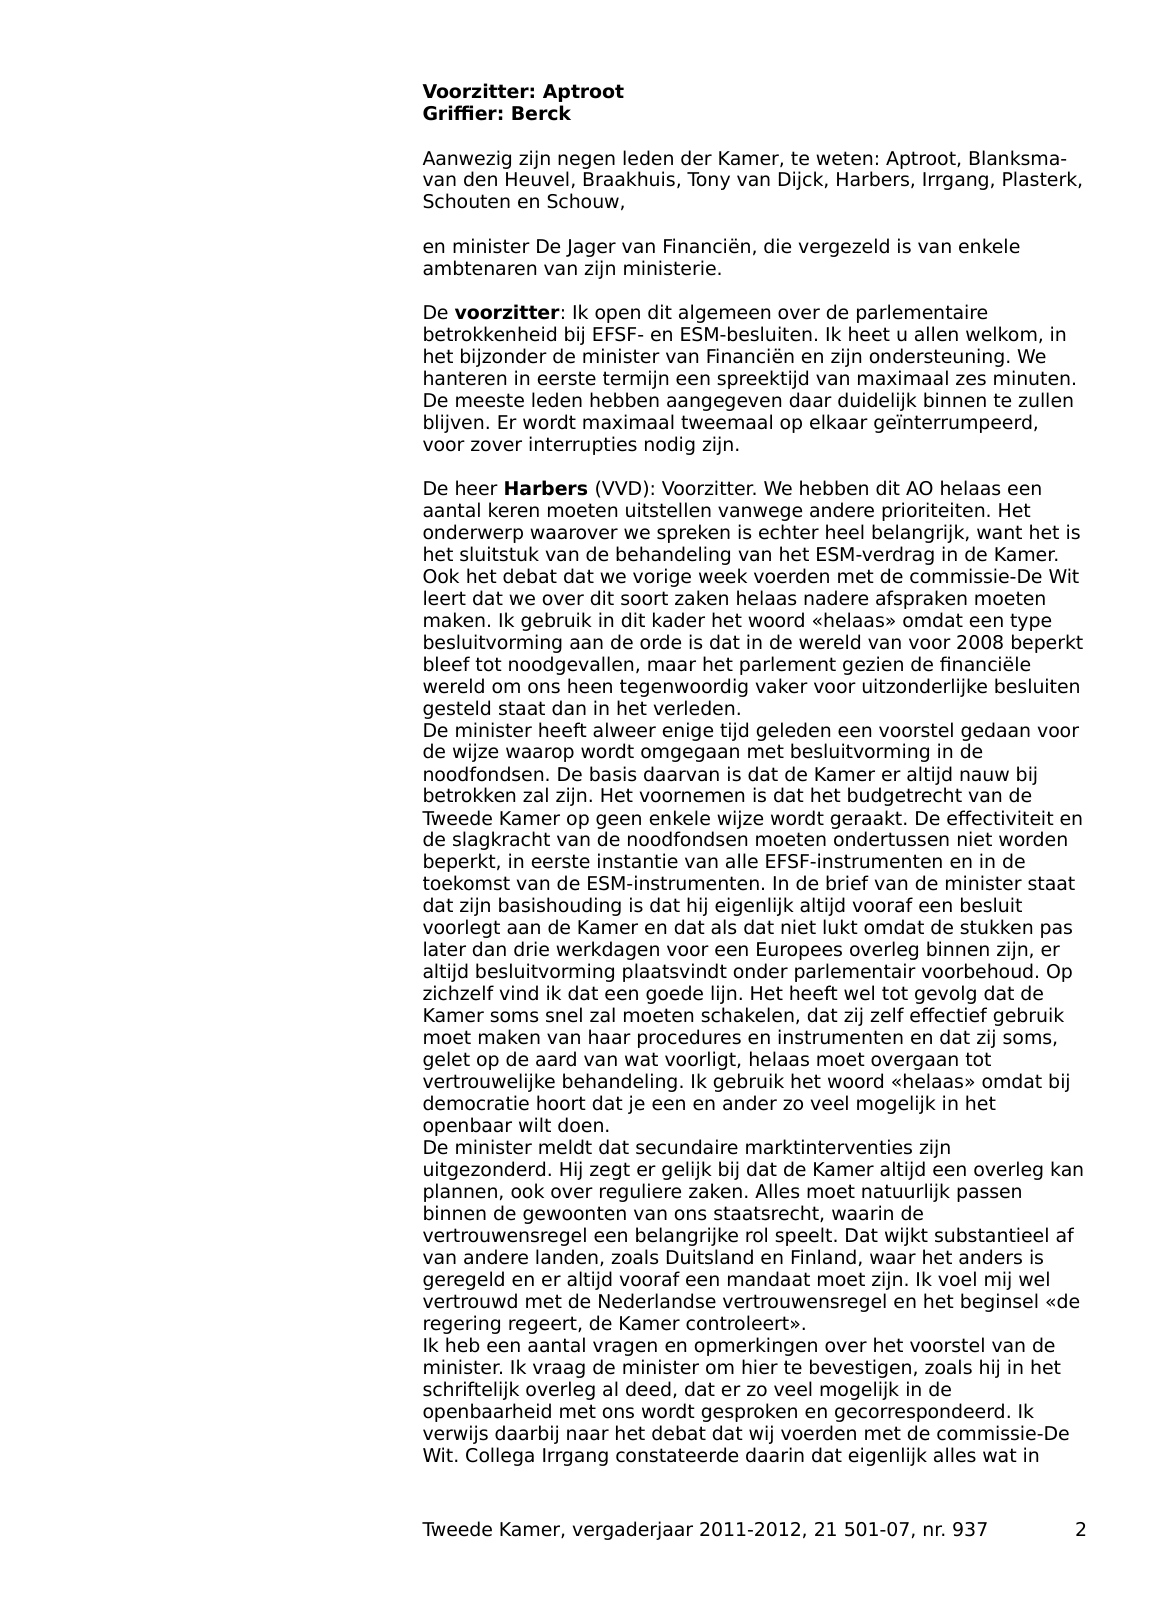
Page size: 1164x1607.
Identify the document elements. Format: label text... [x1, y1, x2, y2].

text Ik heb een aantal vragen en opmerkingen over het voorstel van de minister. Ik vraag de minister om hier te bevestigen, zoals hij in het schriftelijk overleg al deed, dat er zo veel mogelijk in de openbaarheid met ons wordt gesproken en gecorrespondeerd. Ik verwijs daarbij naar het debat dat wij voerden met de commissie-De Wit. Collega Irrgang constateerde daarin dat eigenlijk alles wat in [422, 1335, 1087, 1467]
text en minister De Jager van Financiën, die vergezeld is van enkele ambtenaren van zijn ministerie. [422, 236, 1087, 279]
text De minister meldt dat secundaire marktinterventies zijn uitgezonderd. Hij zegt er gelijk bij dat de Kamer altijd een overleg kan plannen, ook over reguliere zaken. Alles moet natuurlijk passen binnen de gewoonten van ons staatsrecht, waarin de vertrouwensregel een belangrijke rol speelt. Dat wijkt substantieel af van andere landen, zoals Duitsland en Finland, waar het anders is geregeld en er altijd vooraf een mandaat moet zijn. Ik voel mij wel vertrouwd met de Nederlandse vertrouwensregel en het beginsel «de regering regeert, de Kamer controleert». [422, 1137, 1087, 1335]
text Griffier: Berck [422, 103, 1087, 125]
text Aanwezig zijn negen leden der Kamer, te weten: Aptroot, Blanksma-van den Heuvel, Braakhuis, Tony van Dijck, Harbers, Irrgang, Plasterk, Schouten en Schouw, [422, 147, 1087, 213]
text Voorzitter: Aptroot [422, 81, 1087, 103]
text De heer Harbers (VVD): Voorzitter. We hebben dit AO helaas een aantal keren moeten uitstellen vanwege andere prioriteiten. Het onderwerp waarover we spreken is echter heel belangrijk, want het is het sluitstuk van de behandeling van het ESM-verdrag in de Kamer. Ook het debat dat we vorige week voerden met de commissie-De Wit leert dat we over dit soort zaken helaas nadere afspraken moeten maken. Ik gebruik in dit kader het woord «helaas» omdat een type besluitvorming aan de orde is dat in de wereld van voor 2008 beperkt bleef tot noodgevallen, maar het parlement gezien de financiële wereld om ons heen tegenwoordig vaker voor uitzonderlijke besluiten gesteld staat dan in het verleden. [422, 478, 1087, 719]
text De minister heeft alweer enige tijd geleden een voorstel gedaan voor de wijze waarop wordt omgegaan met besluitvorming in de noodfondsen. De basis daarvan is dat de Kamer er altijd nauw bij betrokken zal zijn. Het voornemen is dat het budgetrecht van de Tweede Kamer op geen enkele wijze wordt geraakt. De effectiviteit en de slagkracht van de noodfondsen moeten ondertussen niet worden beperkt, in eerste instantie van alle EFSF-instrumenten en in de toekomst van de ESM-instrumenten. In de brief van de minister staat dat zijn basishouding is dat hij eigenlijk altijd vooraf een besluit voorlegt aan de Kamer en dat als dat niet lukt omdat de stukken pas later dan drie werkdagen voor een Europees overleg binnen zijn, er altijd besluitvorming plaatsvindt onder parlementair voorbehoud. Op zichzelf vind ik dat een goede lijn. Het heeft wel tot gevolg dat de Kamer soms snel zal moeten schakelen, dat zij zelf effectief gebruik moet maken van haar procedures en instrumenten en dat zij soms, gelet op de aard van wat voorligt, helaas moet overgaan tot vertrouwelijke behandeling. Ik gebruik het woord «helaas» omdat bij democratie hoort dat je een en ander zo veel mogelijk in het openbaar wilt doen. [422, 719, 1087, 1137]
text De voorzitter: Ik open dit algemeen over de parlementaire betrokkenheid bij EFSF- en ESM-besluiten. Ik heet u allen welkom, in het bijzonder de minister van Financiën en zijn ondersteuning. We hanteren in eerste termijn een spreektijd van maximaal zes minuten. De meeste leden hebben aangegeven daar duidelijk binnen te zullen blijven. Er wordt maximaal tweemaal op elkaar geïnterrumpeerd, voor zover interrupties nodig zijn. [422, 302, 1087, 456]
